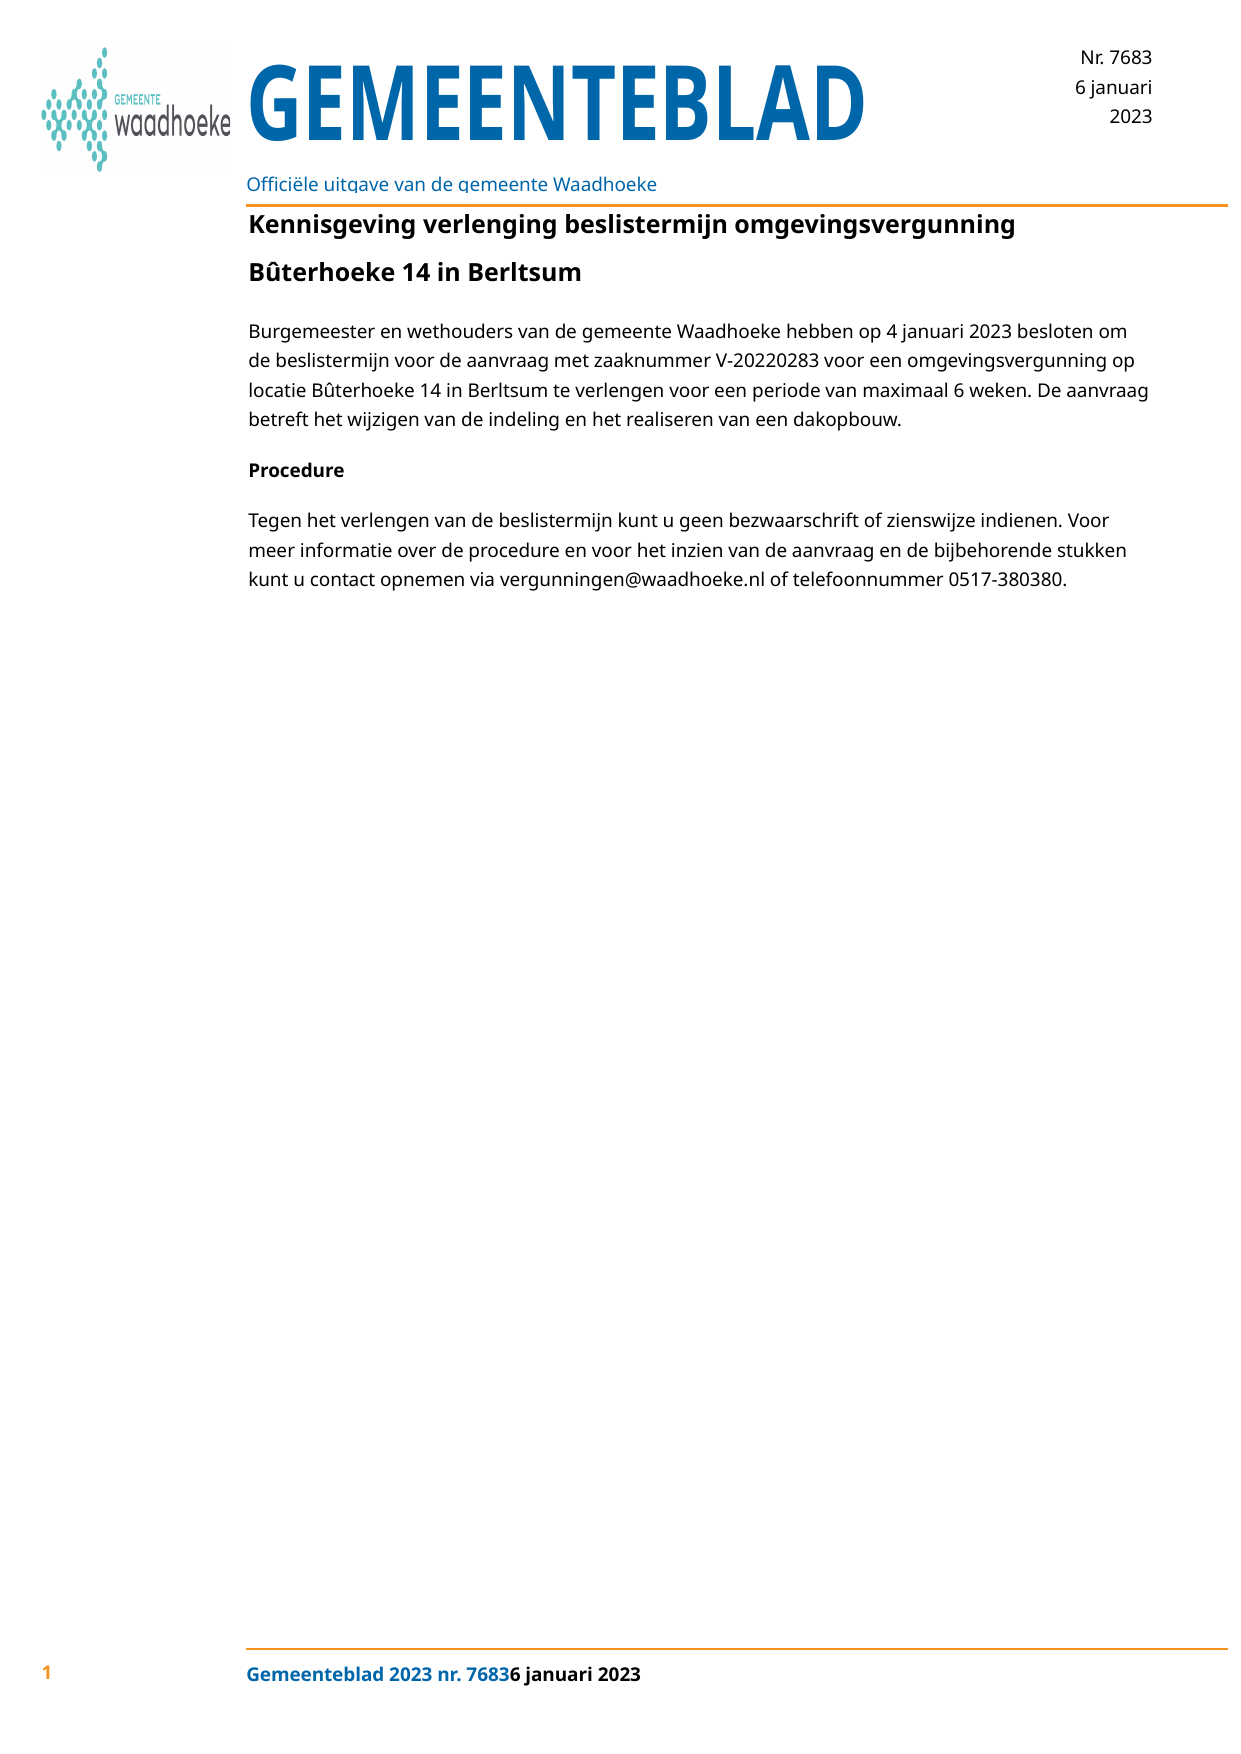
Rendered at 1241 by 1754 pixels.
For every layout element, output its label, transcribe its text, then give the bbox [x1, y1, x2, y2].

text Tegen het verlengen van de beslistermijn kunt u geen bezwaarschrift of zienswijze indienen. Voor meer informatie over de procedure en voor het inzien van de aanvraag en de bijbehorende stukken kunt u contact opnemen via vergunningen@waadhoeke.nl of telefoonnummer 0517-380380. [248, 507, 1152, 592]
picture [41, 47, 231, 172]
text Procedure [248, 457, 1152, 483]
text Burgemeester en wethouders van de gemeente Waadhoeke hebben op 4 januari 2023 besloten om de beslistermijn voor de aanvraag met zaaknummer V-20220283 voor een omgevingsvergunning op locatie Bûterhoeke 14 in Berltsum te verlengen voor een periode van maximaal 6 weken. De aanvraag betreft het wijzigen van de indeling en het realiseren van een dakopbouw. [248, 318, 1152, 432]
text Kennisgeving verlenging beslistermijn omgevingsvergunning Bûterhoeke 14 in Berltsum [248, 207, 1152, 288]
